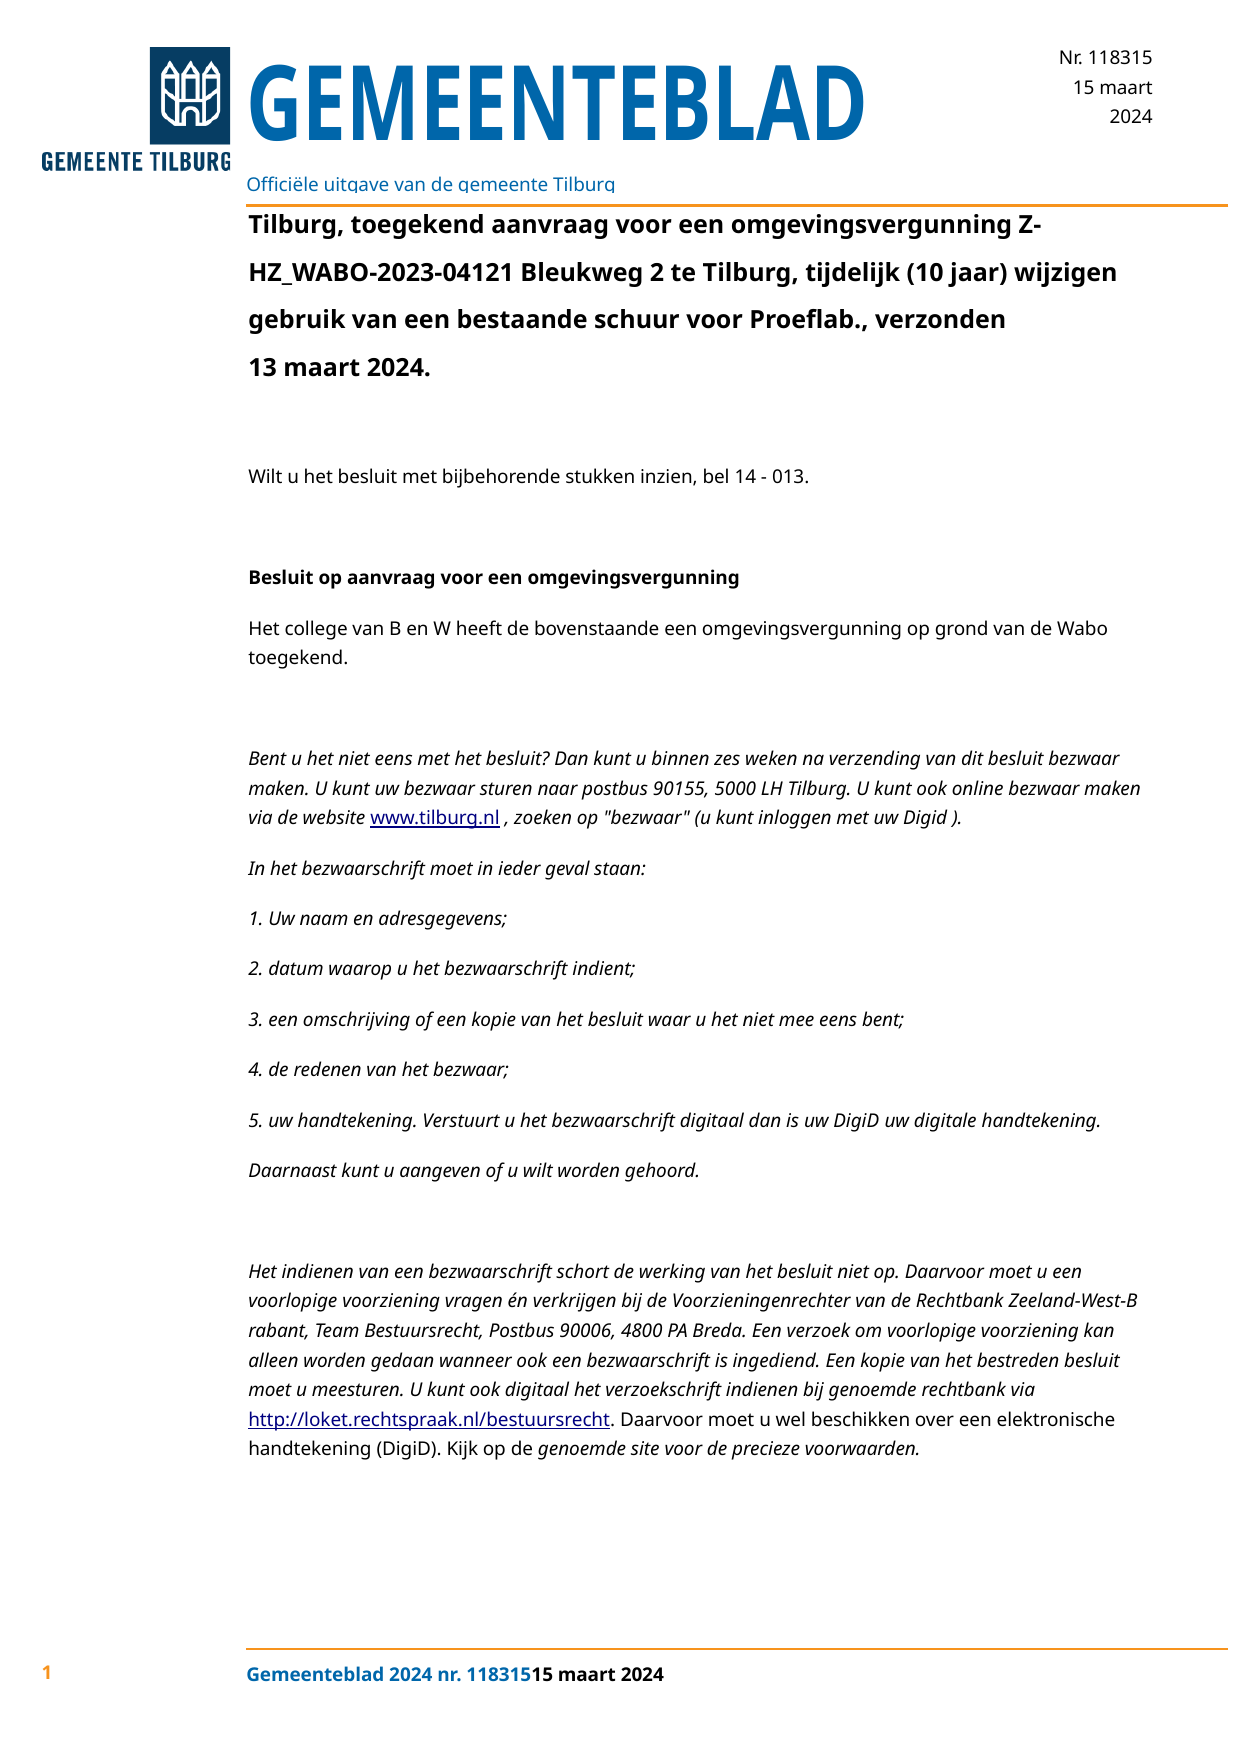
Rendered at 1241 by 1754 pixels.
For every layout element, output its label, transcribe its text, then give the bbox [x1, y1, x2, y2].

text 5. uw handtekening. Verstuurt u het bezwaarschrift digitaal dan is uw DigiD uw digitale handtekening. [248, 1107, 1152, 1133]
text Wilt u het besluit met bijbehorende stukken inzien, bel 14 - 013. [248, 463, 1152, 489]
text Het indienen van een bezwaarschrift schort de werking van het besluit niet op. Daarvoor moet u een voorlopige voorziening vragen én verkrijgen bij de Voorzieningenrechter van de Rechtbank Zeeland-West-B rabant, Team Bestuursrecht, Postbus 90006, 4800 PA Breda. Een verzoek om voorlopige voorziening kan alleen worden gedaan wanneer ook een bezwaarschrift is ingediend. Een kopie van het bestreden besluit moet u meesturen. U kunt ook digitaal het verzoekschrift indienen bij genoemde rechtbank via http://loket.rechtspraak.nl/bestuursrecht. Daarvoor moet u wel beschikken over een elektronische handtekening (DigiD). Kijk op de genoemde site voor de precieze voorwaarden. [248, 1258, 1152, 1461]
text Bent u het niet eens met het besluit? Dan kunt u binnen zes weken na verzending van dit besluit bezwaar maken. U kunt uw bezwaar sturen naar postbus 90155, 5000 LH Tilburg. U kunt ook online bezwaar maken via de website www.tilburg.nl , zoeken op "bezwaar" (u kunt inloggen met uw Digid ). [248, 745, 1152, 830]
picture [41, 47, 231, 172]
text Tilburg, toegekend aanvraag voor een omgevingsvergunning Z-HZ_WABO-2023-04121 Bleukweg 2 te Tilburg, tijdelijk (10 jaar) wijzigen gebruik van een bestaande schuur voor Proeflab., verzonden 13 maart 2024. [248, 207, 1152, 384]
text Daarnaast kunt u aangeven of u wilt worden gehoord. [248, 1157, 1152, 1183]
text Besluit op aanvraag voor een omgevingsvergunning [248, 564, 1152, 590]
text Het college van B en W heeft de bovenstaande een omgevingsvergunning op grond van de Wabo toegekend. [248, 615, 1152, 670]
text In het bezwaarschrift moet in ieder geval staan: [248, 855, 1152, 881]
text 4. de redenen van het bezwaar; [248, 1056, 1152, 1082]
text 3. een omschrijving of een kopie van het besluit waar u het niet mee eens bent; [248, 1006, 1152, 1032]
text 1. Uw naam en adresgegevens; [248, 905, 1152, 931]
text 2. datum waarop u het bezwaarschrift indient; [248, 956, 1152, 981]
